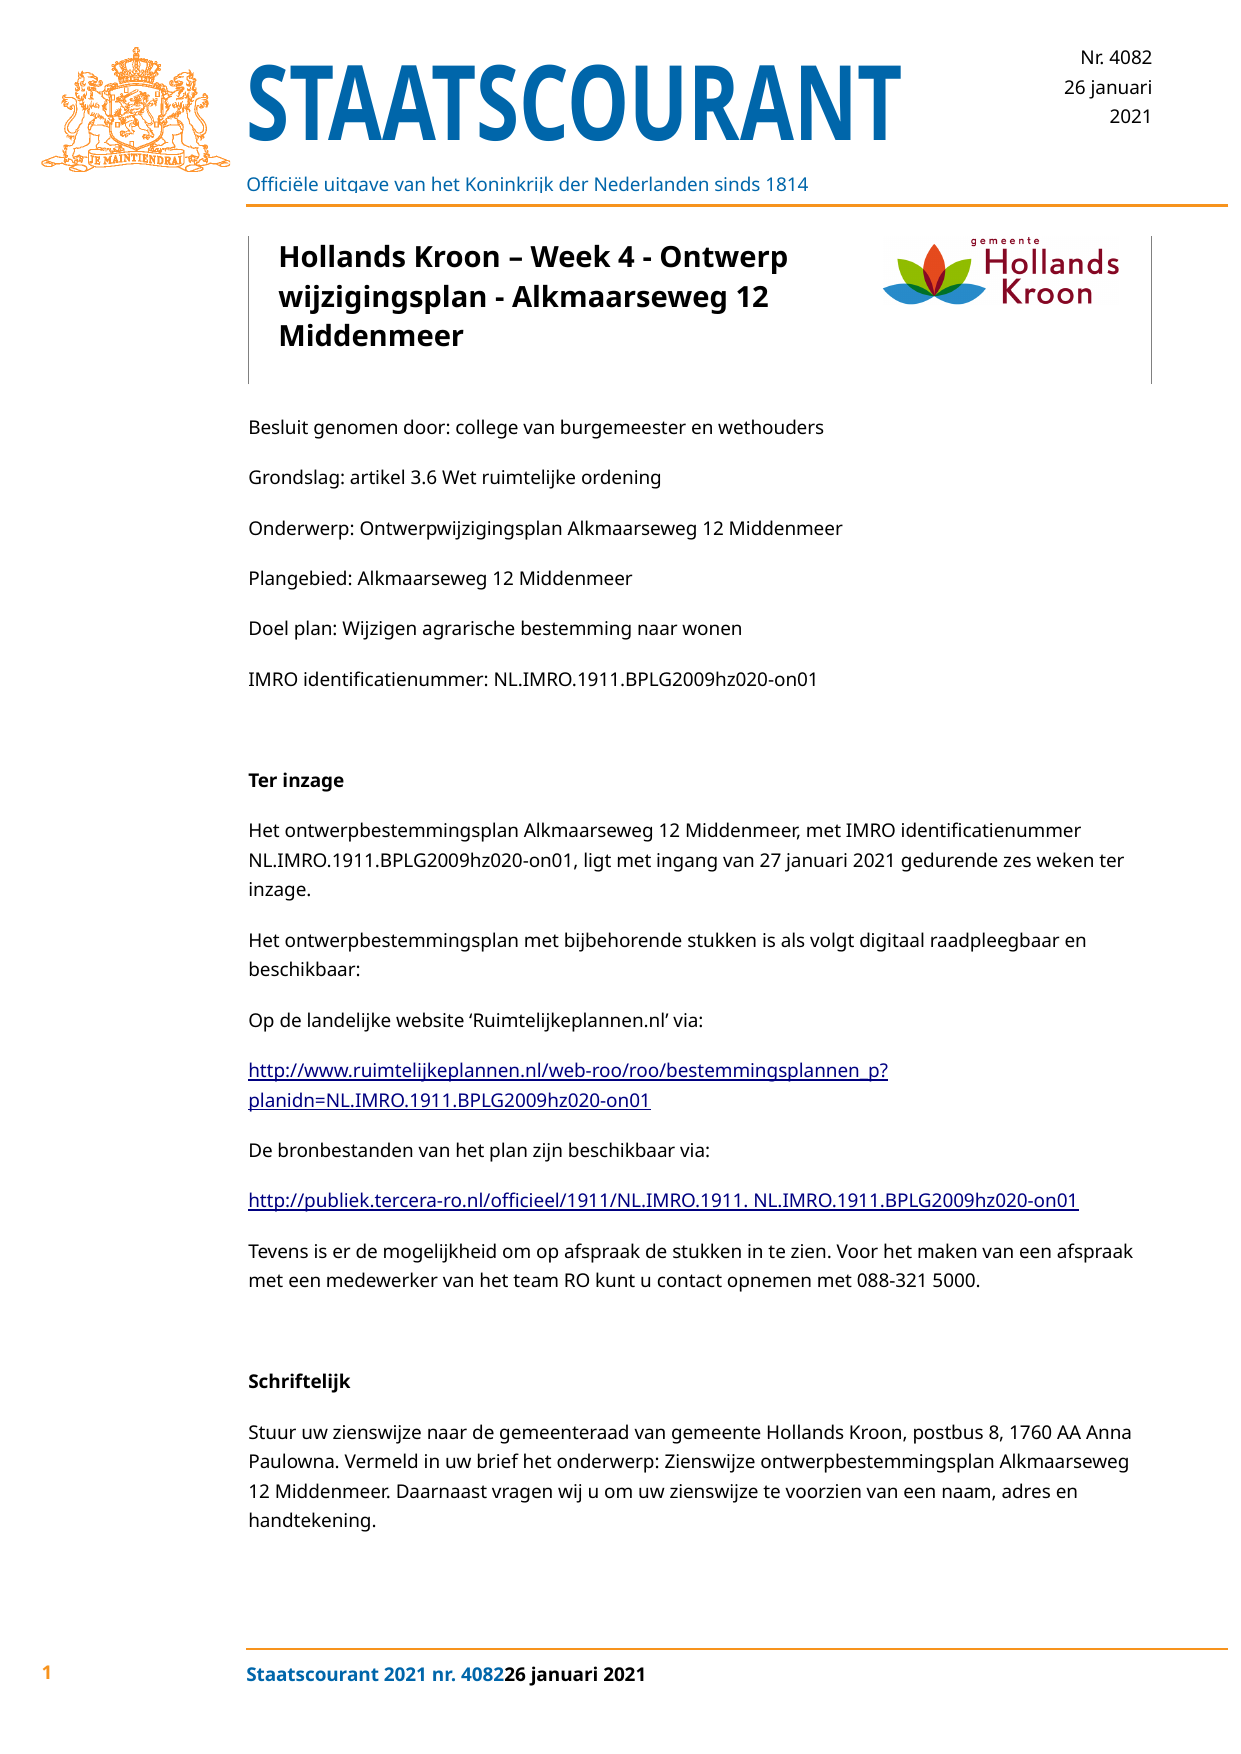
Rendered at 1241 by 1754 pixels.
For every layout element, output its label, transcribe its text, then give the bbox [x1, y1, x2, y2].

text Het ontwerpbestemmingsplan met bijbehorende stukken is als volgt digitaal raadpleegbaar en beschikbaar: [248, 927, 1152, 982]
picture [41, 47, 231, 172]
text Onderwerp: Ontwerpwijzigingsplan Alkmaarseweg 12 Middenmeer [248, 515, 1152, 541]
text Stuur uw zienswijze naar de gemeenteraad van gemeente Hollands Kroon, postbus 8, 1760 AA Anna Paulowna. Vermeld in uw brief het onderwerp: Zienswijze ontwerpbestemmingsplan Alkmaarseweg 12 Middenmeer. Daarnaast vragen wij u om uw zienswijze te voorzien van een naam, adres en handtekening. [248, 1419, 1152, 1533]
text Tevens is er de mogelijkheid om op afspraak de stukken in te zien. Voor het maken van een afspraak met een medewerker van het team RO kunt u contact opnemen met 088-321 5000. [248, 1238, 1152, 1293]
text IMRO identificatienummer: NL.IMRO.1911.BPLG2009hz020-on01 [248, 666, 1152, 692]
picture [882, 236, 1119, 305]
text Besluit genomen door: college van burgemeester en wethouders [248, 414, 1152, 440]
text http://publiek.tercera-ro.nl/officieel/1911/NL.IMRO.1911. NL.IMRO.1911.BPLG2009hz020-on01 [248, 1188, 1152, 1213]
table_header [850, 236, 1151, 384]
text Het ontwerpbestemmingsplan Alkmaarseweg 12 Middenmeer, met IMRO identificatienummer NL.IMRO.1911.BPLG2009hz020-on01, ligt met ingang van 27 januari 2021 gedurende zes weken ter inzage. [248, 817, 1152, 902]
text Op de landelijke website ‘Ruimtelijkeplannen.nl’ via: [248, 1007, 1152, 1033]
table_header Hollands Kroon – Week 4 - Ontwerp wijzigingsplan - Alkmaarseweg 12 Middenmeer [249, 236, 850, 384]
text Grondslag: artikel 3.6 Wet ruimtelijke ordening [248, 464, 1152, 490]
text Doel plan: Wijzigen agrarische bestemming naar wonen [248, 616, 1152, 641]
text http://www.ruimtelijkeplannen.nl/web-roo/roo/bestemmingsplannen_p?planidn=NL.IMRO.1911.BPLG2009hz020-on01 [248, 1057, 1152, 1113]
text Plangebied: Alkmaarseweg 12 Middenmeer [248, 565, 1152, 591]
text Ter inzage [248, 767, 1152, 793]
text Schriftelijk [248, 1368, 1152, 1394]
text De bronbestanden van het plan zijn beschikbaar via: [248, 1137, 1152, 1163]
